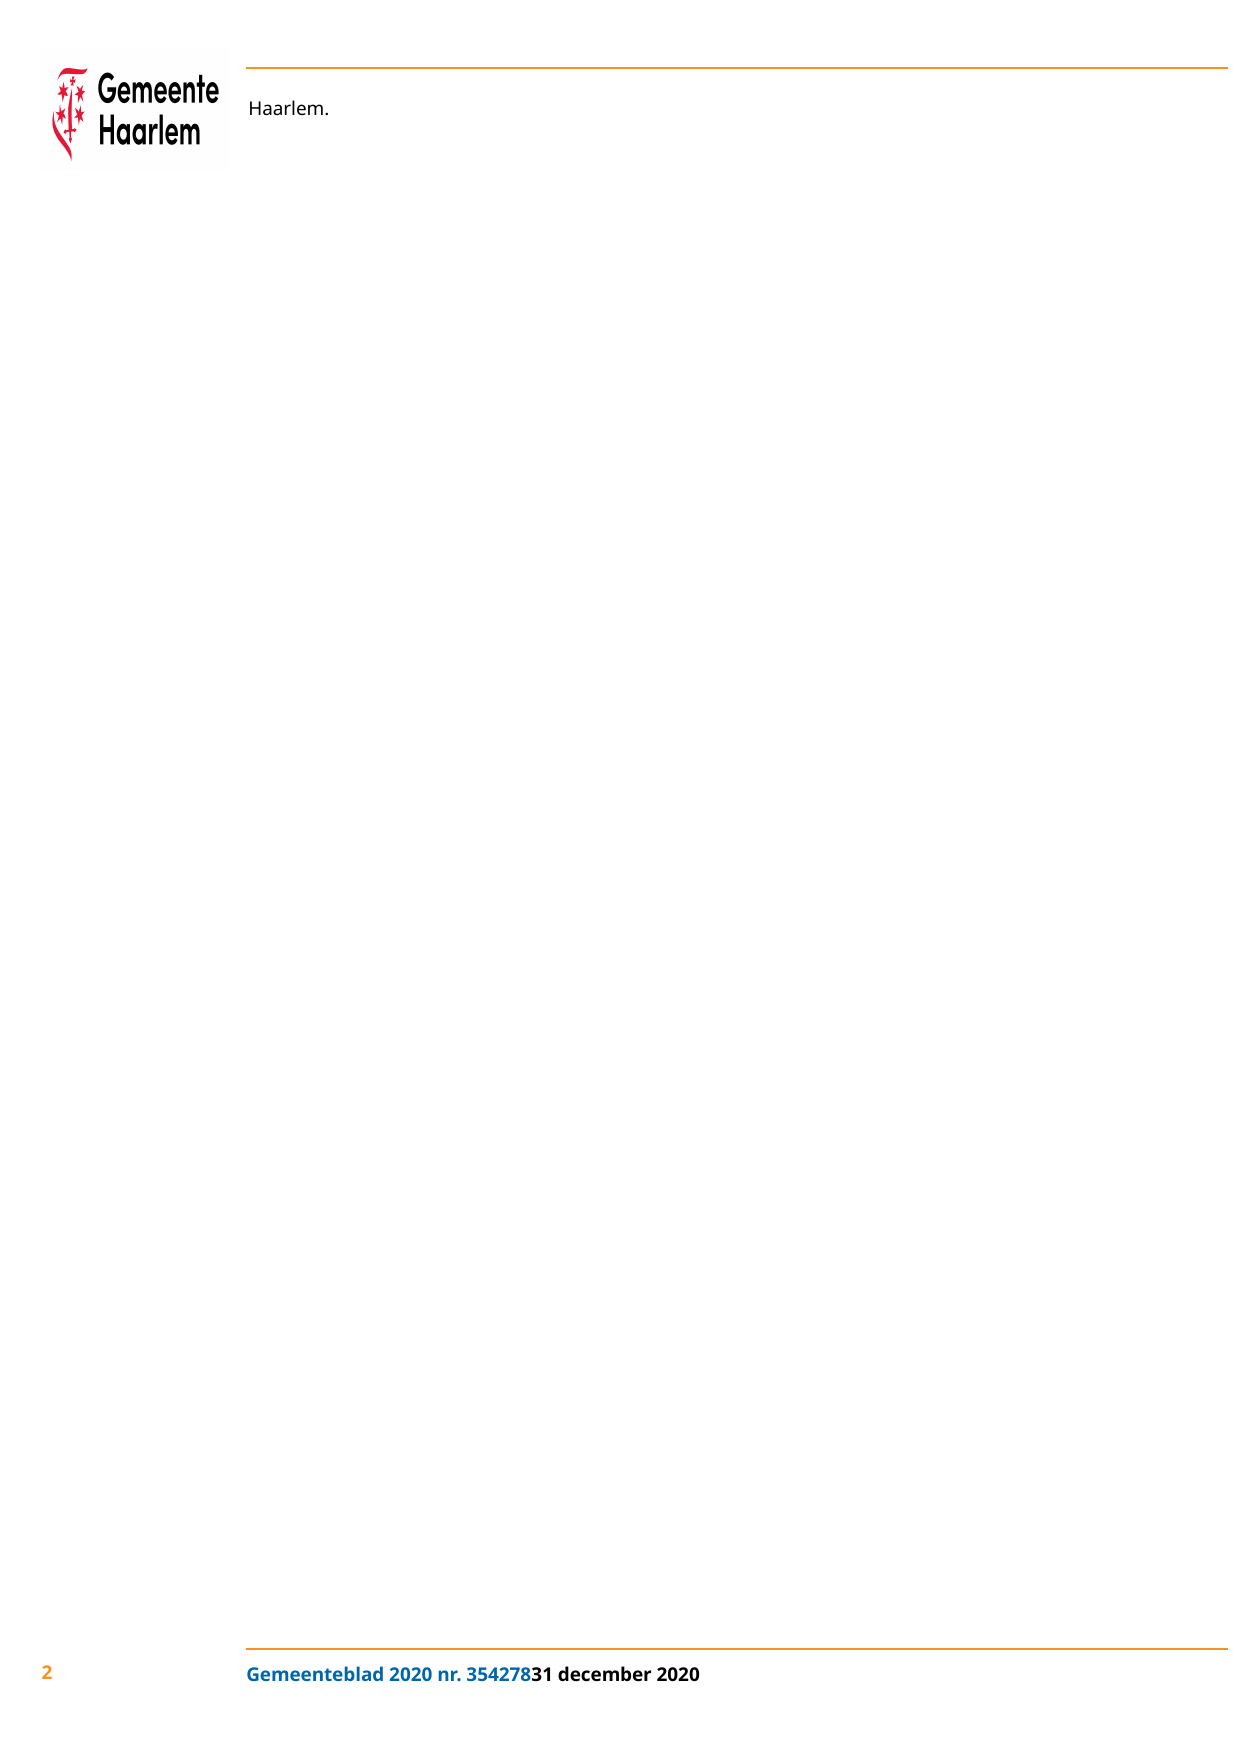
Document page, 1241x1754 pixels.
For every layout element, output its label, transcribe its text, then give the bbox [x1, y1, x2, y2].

text Haarlem. [248, 95, 1152, 121]
picture [41, 47, 231, 172]
